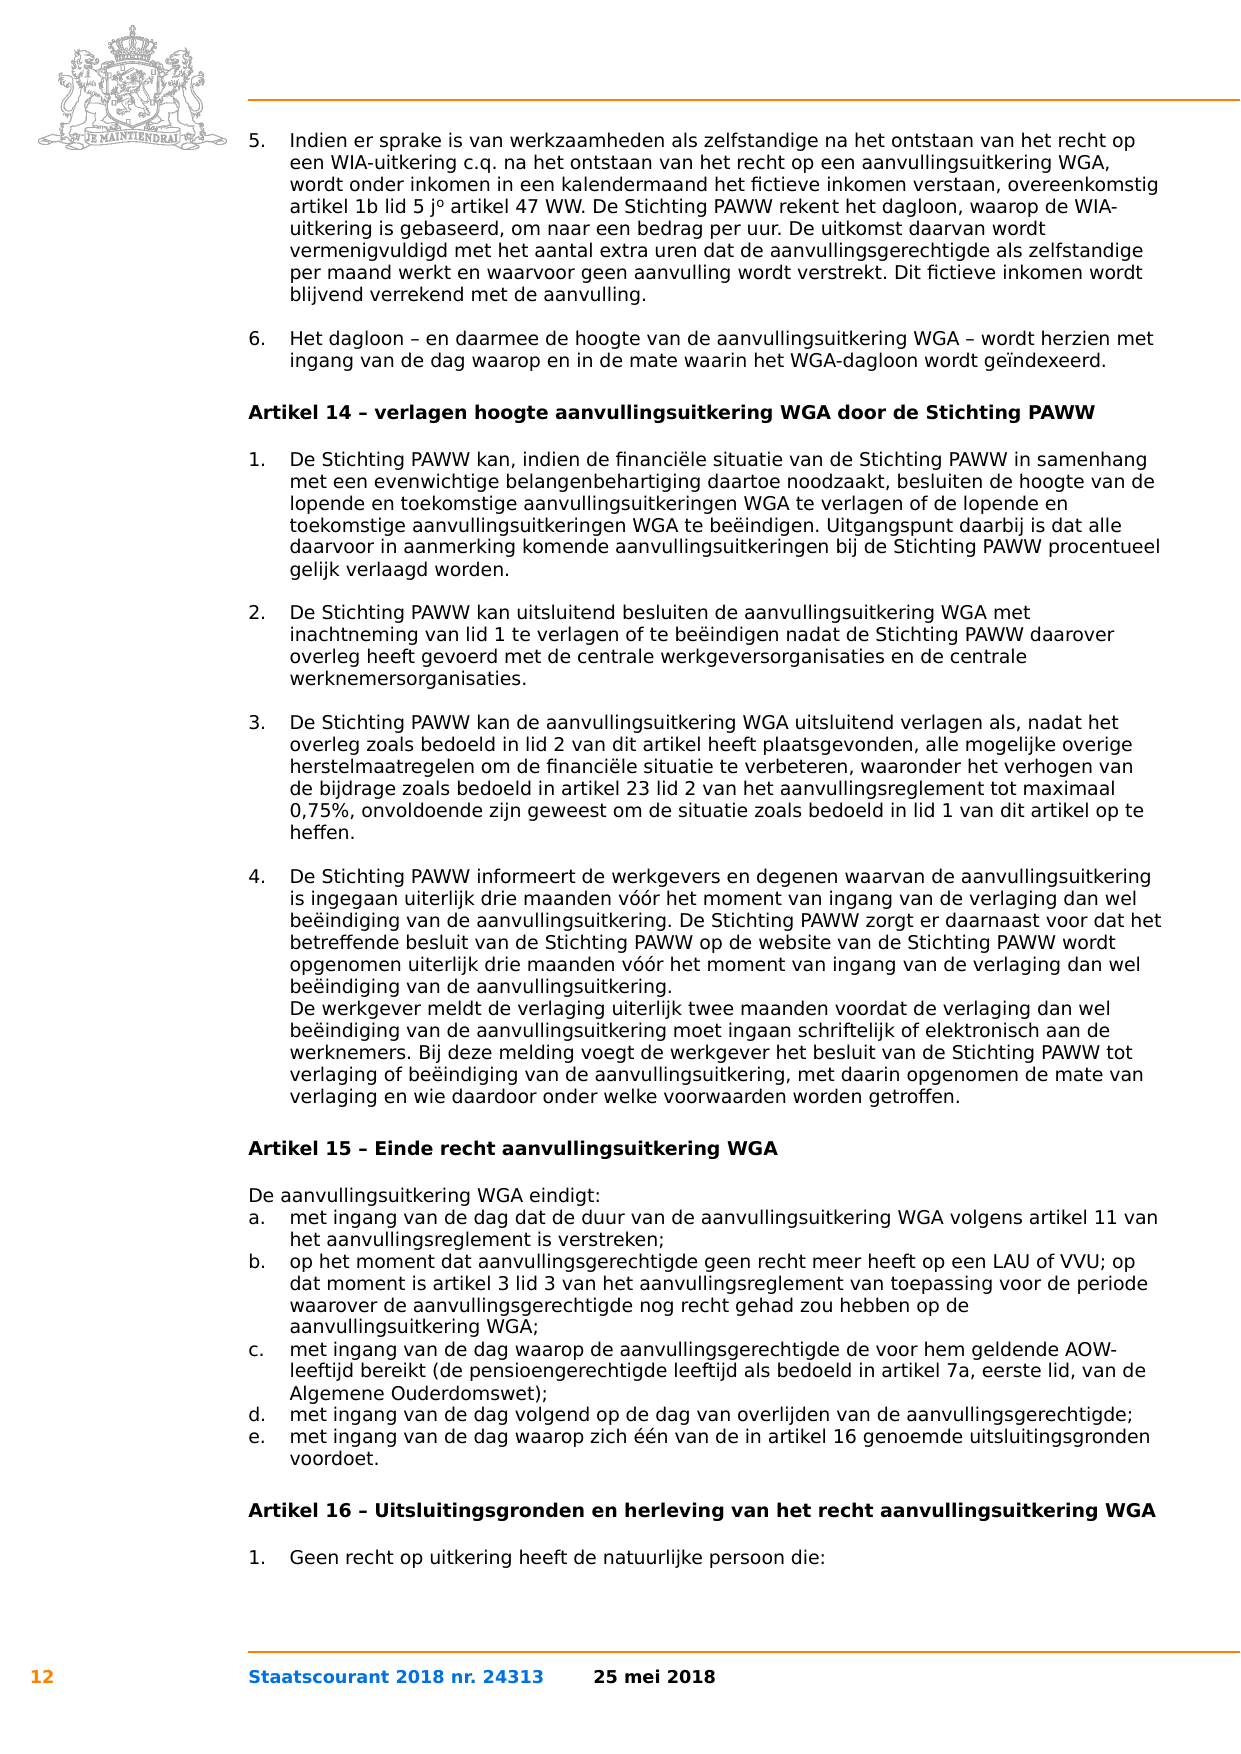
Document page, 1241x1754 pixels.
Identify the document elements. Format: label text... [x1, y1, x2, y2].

text e. met ingang van de dag waarop zich één van de in artikel 16 genoemde uitsluitingsgronden voordoet. [248, 1426, 1163, 1470]
subtitle Artikel 15 – Einde recht aanvullingsuitkering WGA [248, 1138, 1163, 1159]
text De aanvullingsuitkering WGA eindigt: [248, 1184, 1163, 1207]
subtitle Artikel 16 – Uitsluitingsgronden en herleving van het recht aanvullingsuitkering WGA [248, 1500, 1163, 1522]
text 2. De Stichting PAWW kan uitsluitend besluiten de aanvullingsuitkering WGA met inachtneming van lid 1 te verlagen of te beëindigen nadat de Stichting PAWW daarover overleg heeft gevoerd met de centrale werkgeversorganisaties en de centrale werknemersorganisaties. [248, 602, 1163, 690]
text 4. De Stichting PAWW informeert de werkgevers en degenen waarvan de aanvullingsuitkering is ingegaan uiterlijk drie maanden vóór het moment van ingang van de verlaging dan wel beëindiging van de aanvullingsuitkering. De Stichting PAWW zorgt er daarnaast voor dat het betreffende besluit van de Stichting PAWW op de website van de Stichting PAWW wordt opgenomen uiterlijk drie maanden vóór het moment van ingang van de verlaging dan wel beëindiging van de aanvullingsuitkering. [248, 866, 1163, 998]
text a. met ingang van de dag dat de duur van de aanvullingsuitkering WGA volgens artikel 11 van het aanvullingsreglement is verstreken; [248, 1207, 1163, 1251]
picture [38, 25, 227, 150]
text De werkgever meldt de verlaging uiterlijk twee maanden voordat de verlaging dan wel beëindiging van de aanvullingsuitkering moet ingaan schriftelijk of elektronisch aan de werknemers. Bij deze melding voegt de werkgever het besluit van de Stichting PAWW tot verlaging of beëindiging van de aanvullingsuitkering, met daarin opgenomen de mate van verlaging en wie daardoor onder welke voorwaarden worden getroffen. [289, 998, 1163, 1108]
text 1. Geen recht op uitkering heeft de natuurlijke persoon die: [248, 1547, 1163, 1569]
text 5. Indien er sprake is van werkzaamheden als zelfstandige na het ontstaan van het recht op een WIA-uitkering c.q. na het ontstaan van het recht op een aanvullingsuitkering WGA, wordt onder inkomen in een kalendermaand het fictieve inkomen verstaan, overeenkomstig artikel 1b lid 5 jo artikel 47 WW. De Stichting PAWW rekent het dagloon, waarop de WIA-uitkering is gebaseerd, om naar een bedrag per uur. De uitkomst daarvan wordt vermenigvuldigd met het aantal extra uren dat de aanvullingsgerechtigde als zelfstandige per maand werkt en waarvoor geen aanvulling wordt verstrekt. Dit fictieve inkomen wordt blijvend verrekend met de aanvulling. [248, 130, 1163, 306]
text 6. Het dagloon – en daarmee de hoogte van de aanvullingsuitkering WGA – wordt herzien met ingang van de dag waarop en in de mate waarin het WGA-dagloon wordt geïndexeerd. [248, 328, 1163, 372]
text d. met ingang van de dag volgend op de dag van overlijden van de aanvullingsgerechtigde; [248, 1404, 1163, 1426]
subtitle Artikel 14 – verlagen hoogte aanvullingsuitkering WGA door de Stichting PAWW [248, 402, 1163, 423]
text 1. De Stichting PAWW kan, indien de financiële situatie van de Stichting PAWW in samenhang met een evenwichtige belangenbehartiging daartoe noodzaakt, besluiten de hoogte van de lopende en toekomstige aanvullingsuitkeringen WGA te verlagen of de lopende en toekomstige aanvullingsuitkeringen WGA te beëindigen. Uitgangspunt daarbij is dat alle daarvoor in aanmerking komende aanvullingsuitkeringen bij de Stichting PAWW procentueel gelijk verlaagd worden. [248, 448, 1163, 580]
text 3. De Stichting PAWW kan de aanvullingsuitkering WGA uitsluitend verlagen als, nadat het overleg zoals bedoeld in lid 2 van dit artikel heeft plaatsgevonden, alle mogelijke overige herstelmaatregelen om de financiële situatie te verbeteren, waaronder het verhogen van de bijdrage zoals bedoeld in artikel 23 lid 2 van het aanvullingsreglement tot maximaal 0,75%, onvoldoende zijn geweest om de situatie zoals bedoeld in lid 1 van dit artikel op te heffen. [248, 712, 1163, 844]
text b. op het moment dat aanvullingsgerechtigde geen recht meer heeft op een LAU of VVU; op dat moment is artikel 3 lid 3 van het aanvullingsreglement van toepassing voor de periode waarover de aanvullingsgerechtigde nog recht gehad zou hebben op de aanvullingsuitkering WGA; [248, 1251, 1163, 1338]
text c. met ingang van de dag waarop de aanvullingsgerechtigde de voor hem geldende AOW-leeftijd bereikt (de pensioengerechtigde leeftijd als bedoeld in artikel 7a, eerste lid, van de Algemene Ouderdomswet); [248, 1338, 1163, 1404]
